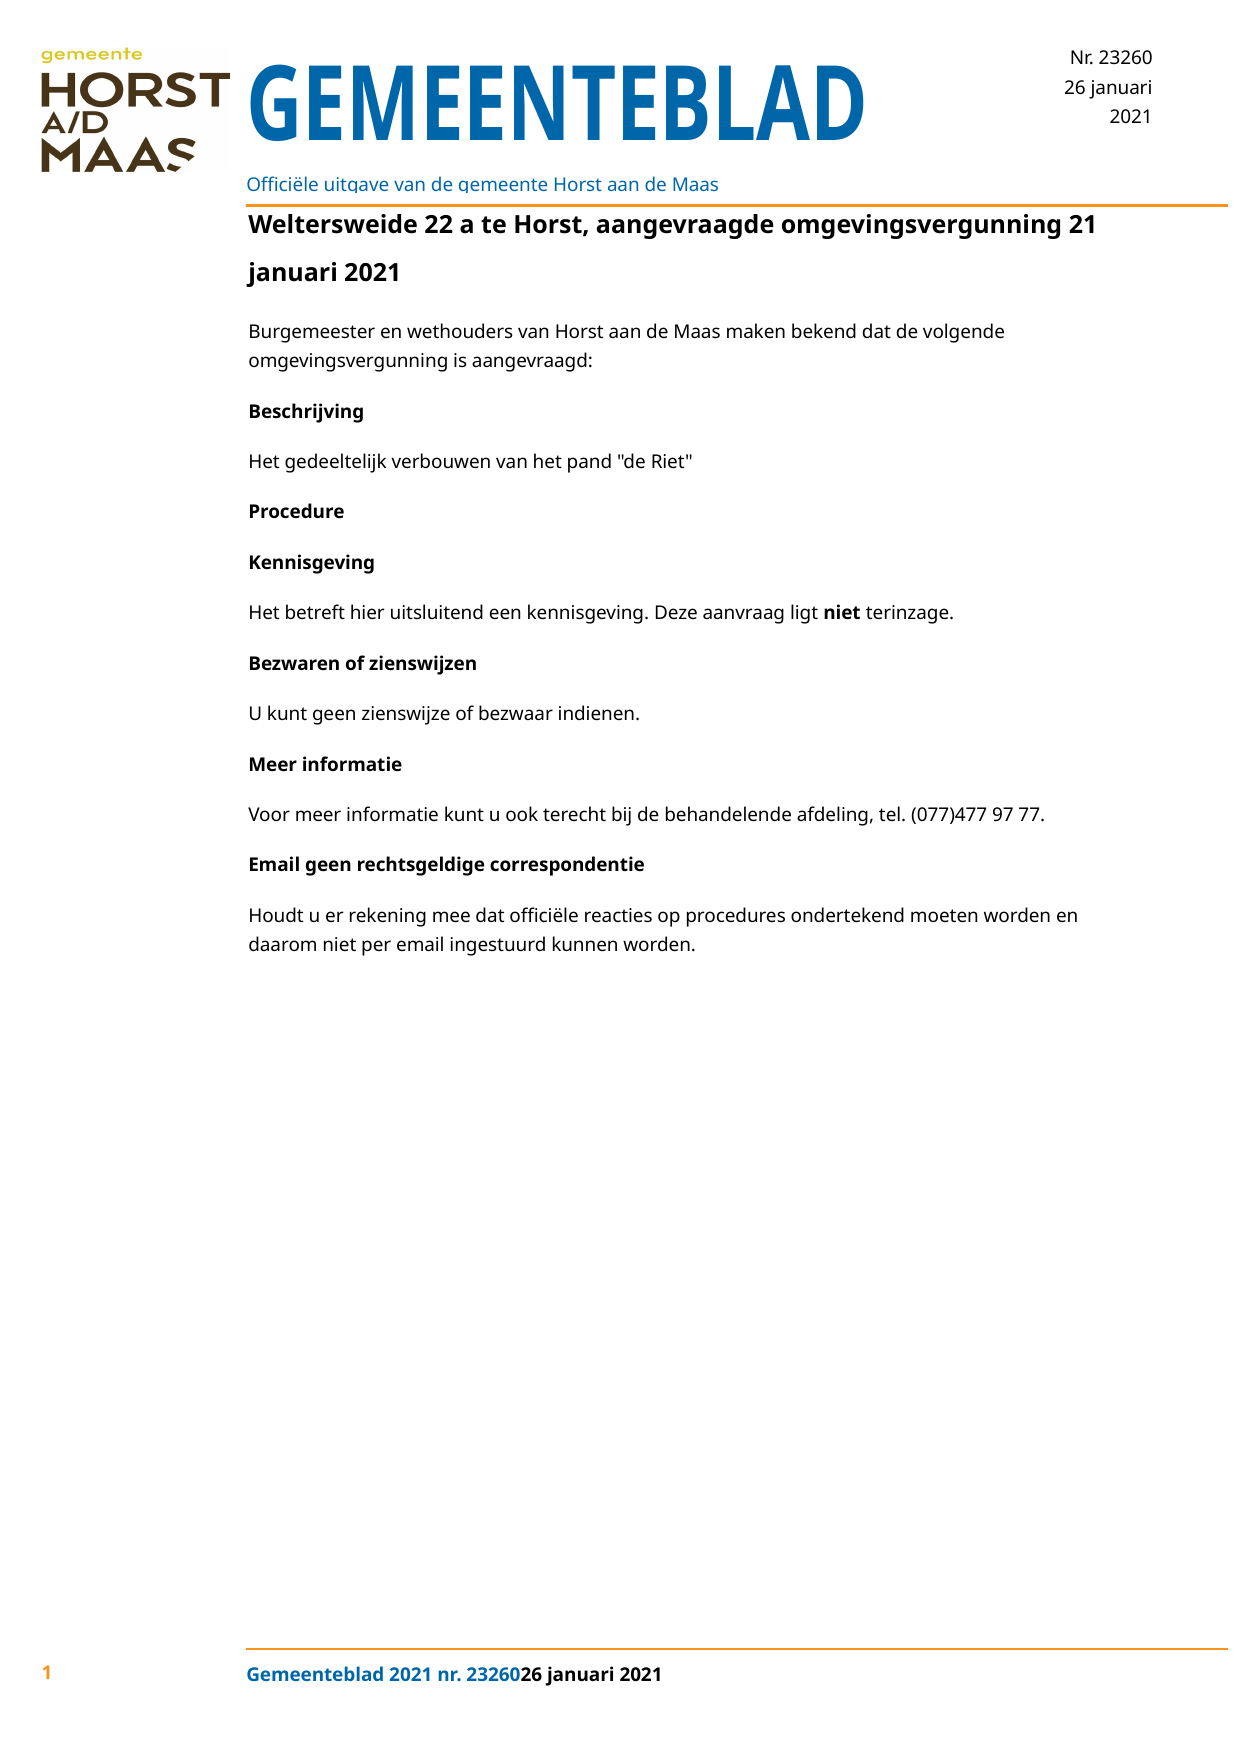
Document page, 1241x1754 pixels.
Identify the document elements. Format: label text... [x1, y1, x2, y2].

text Bezwaren of zienswijzen [248, 650, 1152, 676]
text Beschrijving [248, 398, 1152, 424]
text Kennisgeving [248, 549, 1152, 575]
text Houdt u er rekening mee dat officiële reacties op procedures ondertekend moeten worden en daarom niet per email ingestuurd kunnen worden. [248, 902, 1152, 957]
text U kunt geen zienswijze of bezwaar indienen. [248, 700, 1152, 726]
picture [41, 47, 231, 172]
text Weltersweide 22 a te Horst, aangevraagde omgevingsvergunning 21 januari 2021 [248, 207, 1152, 288]
text Het betreft hier uitsluitend een kennisgeving. Deze aanvraag ligt niet terinzage. [248, 599, 1152, 625]
text Email geen rechtsgeldige correspondentie [248, 852, 1152, 877]
text Meer informatie [248, 751, 1152, 777]
text Het gedeeltelijk verbouwen van het pand "de Riet" [248, 448, 1152, 474]
text Burgemeester en wethouders van Horst aan de Maas maken bekend dat de volgende omgevingsvergunning is aangevraagd: [248, 318, 1152, 373]
text Procedure [248, 499, 1152, 524]
text Voor meer informatie kunt u ook terecht bij de behandelende afdeling, tel. (077)477 97 77. [248, 801, 1152, 827]
